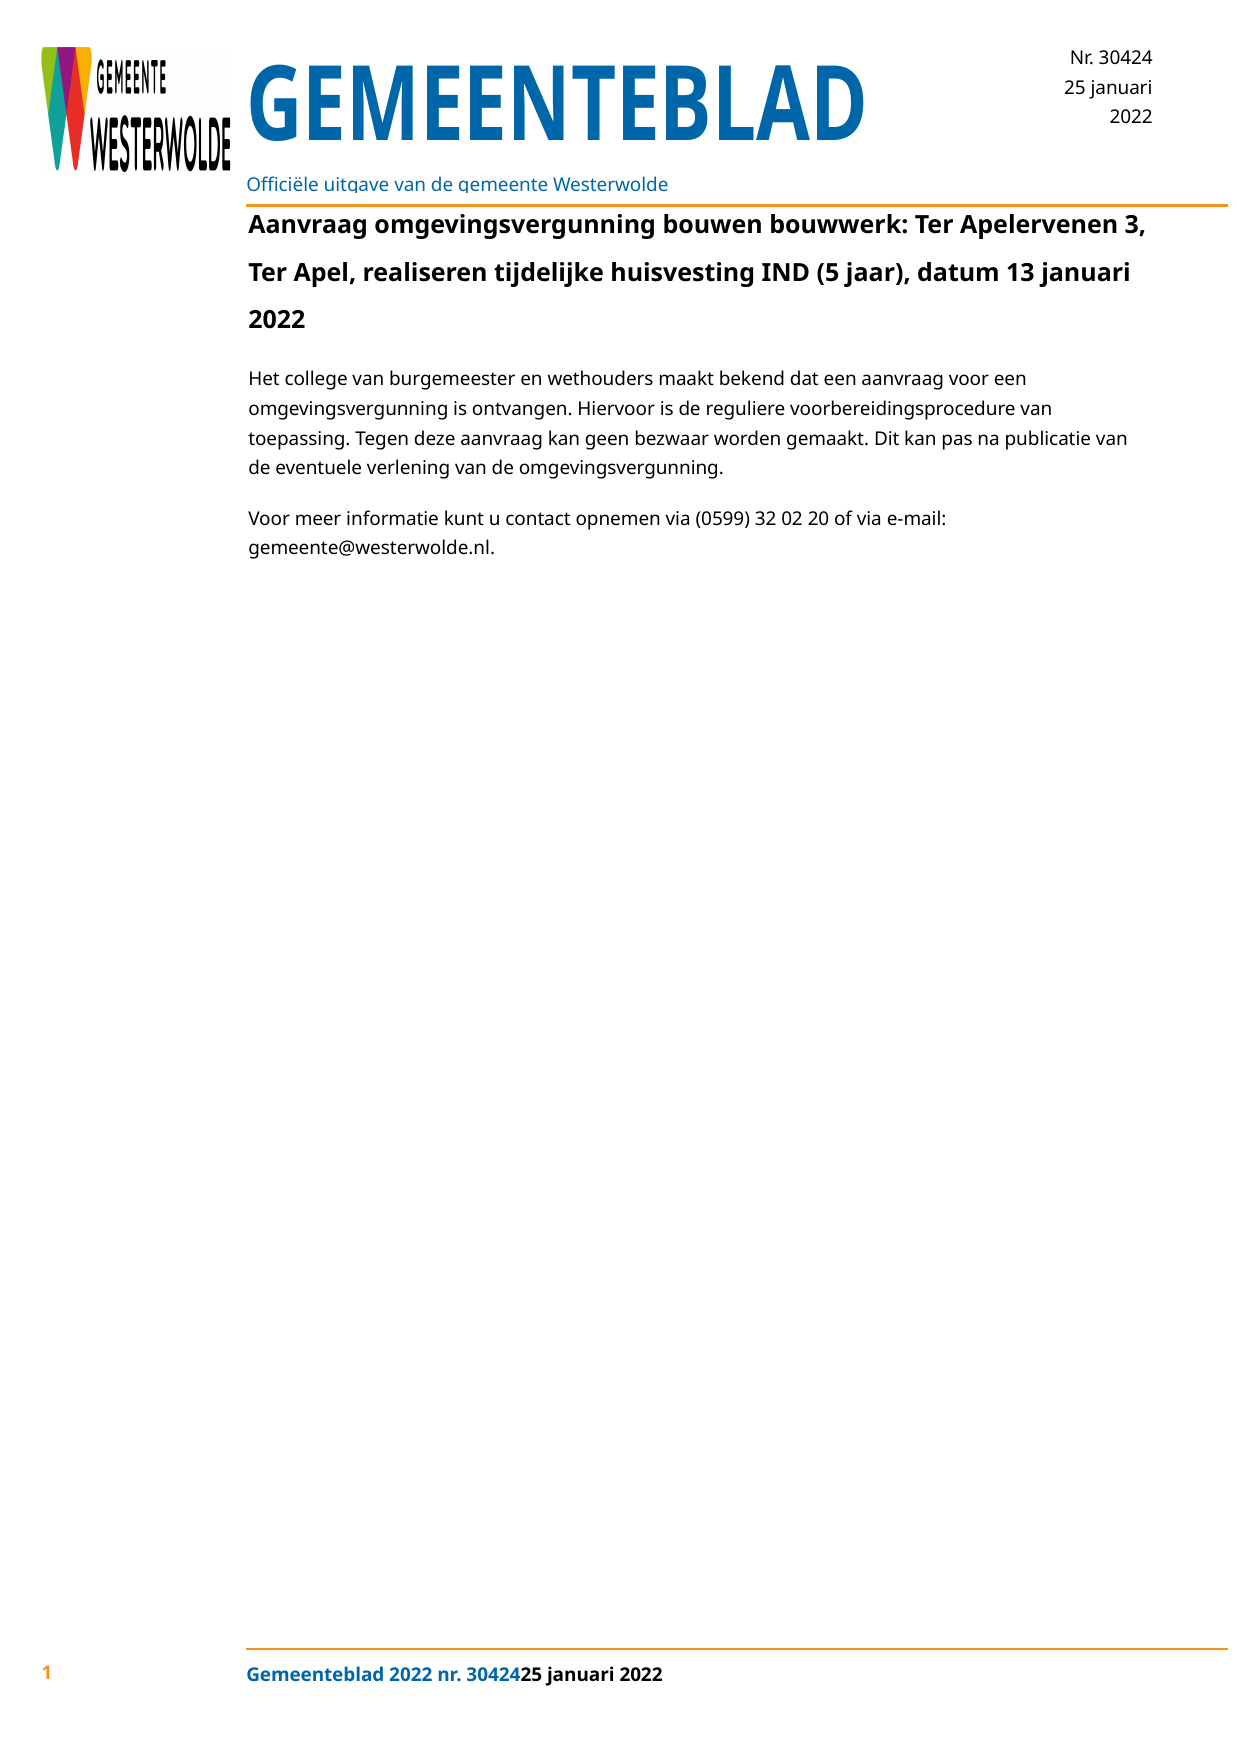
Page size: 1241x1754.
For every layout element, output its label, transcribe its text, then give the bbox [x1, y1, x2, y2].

text Het college van burgemeester en wethouders maakt bekend dat een aanvraag voor een omgevingsvergunning is ontvangen. Hiervoor is de reguliere voorbereidingsprocedure van toepassing. Tegen deze aanvraag kan geen bezwaar worden gemaakt. Dit kan pas na publicatie van de eventuele verlening van de omgevingsvergunning. [248, 366, 1152, 480]
text Aanvraag omgevingsvergunning bouwen bouwwerk: Ter Apelervenen 3, Ter Apel, realiseren tijdelijke huisvesting IND (5 jaar), datum 13 januari 2022 [248, 207, 1152, 336]
picture [41, 47, 231, 172]
text Voor meer informatie kunt u contact opnemen via (0599) 32 02 20 of via e-mail: gemeente@westerwolde.nl. [248, 505, 1152, 560]
